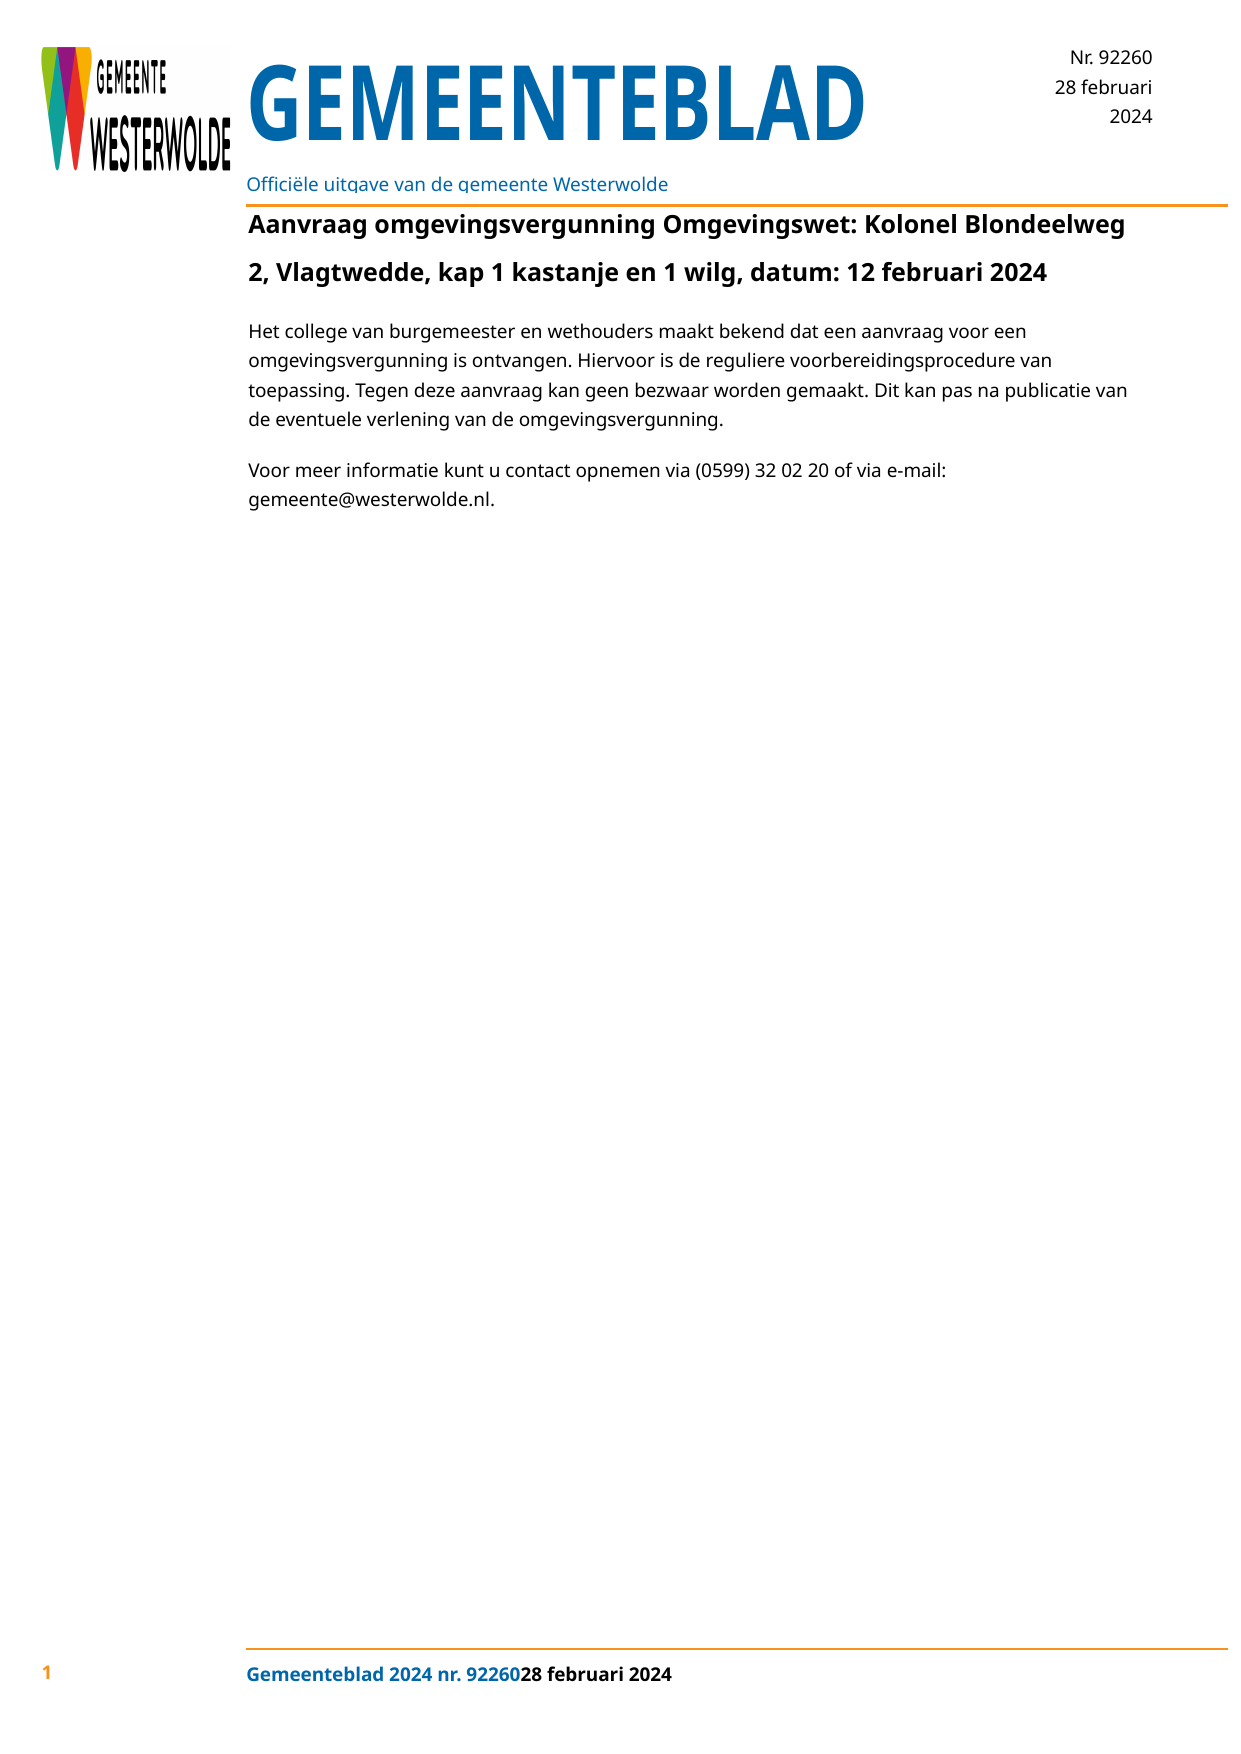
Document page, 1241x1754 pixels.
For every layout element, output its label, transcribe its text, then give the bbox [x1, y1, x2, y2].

picture [41, 47, 231, 172]
text Aanvraag omgevingsvergunning Omgevingswet: Kolonel Blondeelweg 2, Vlagtwedde, kap 1 kastanje en 1 wilg, datum: 12 februari 2024 [248, 207, 1152, 288]
text Het college van burgemeester en wethouders maakt bekend dat een aanvraag voor een omgevingsvergunning is ontvangen. Hiervoor is de reguliere voorbereidingsprocedure van toepassing. Tegen deze aanvraag kan geen bezwaar worden gemaakt. Dit kan pas na publicatie van de eventuele verlening van de omgevingsvergunning. [248, 318, 1152, 432]
text Voor meer informatie kunt u contact opnemen via (0599) 32 02 20 of via e-mail: gemeente@westerwolde.nl. [248, 457, 1152, 512]
